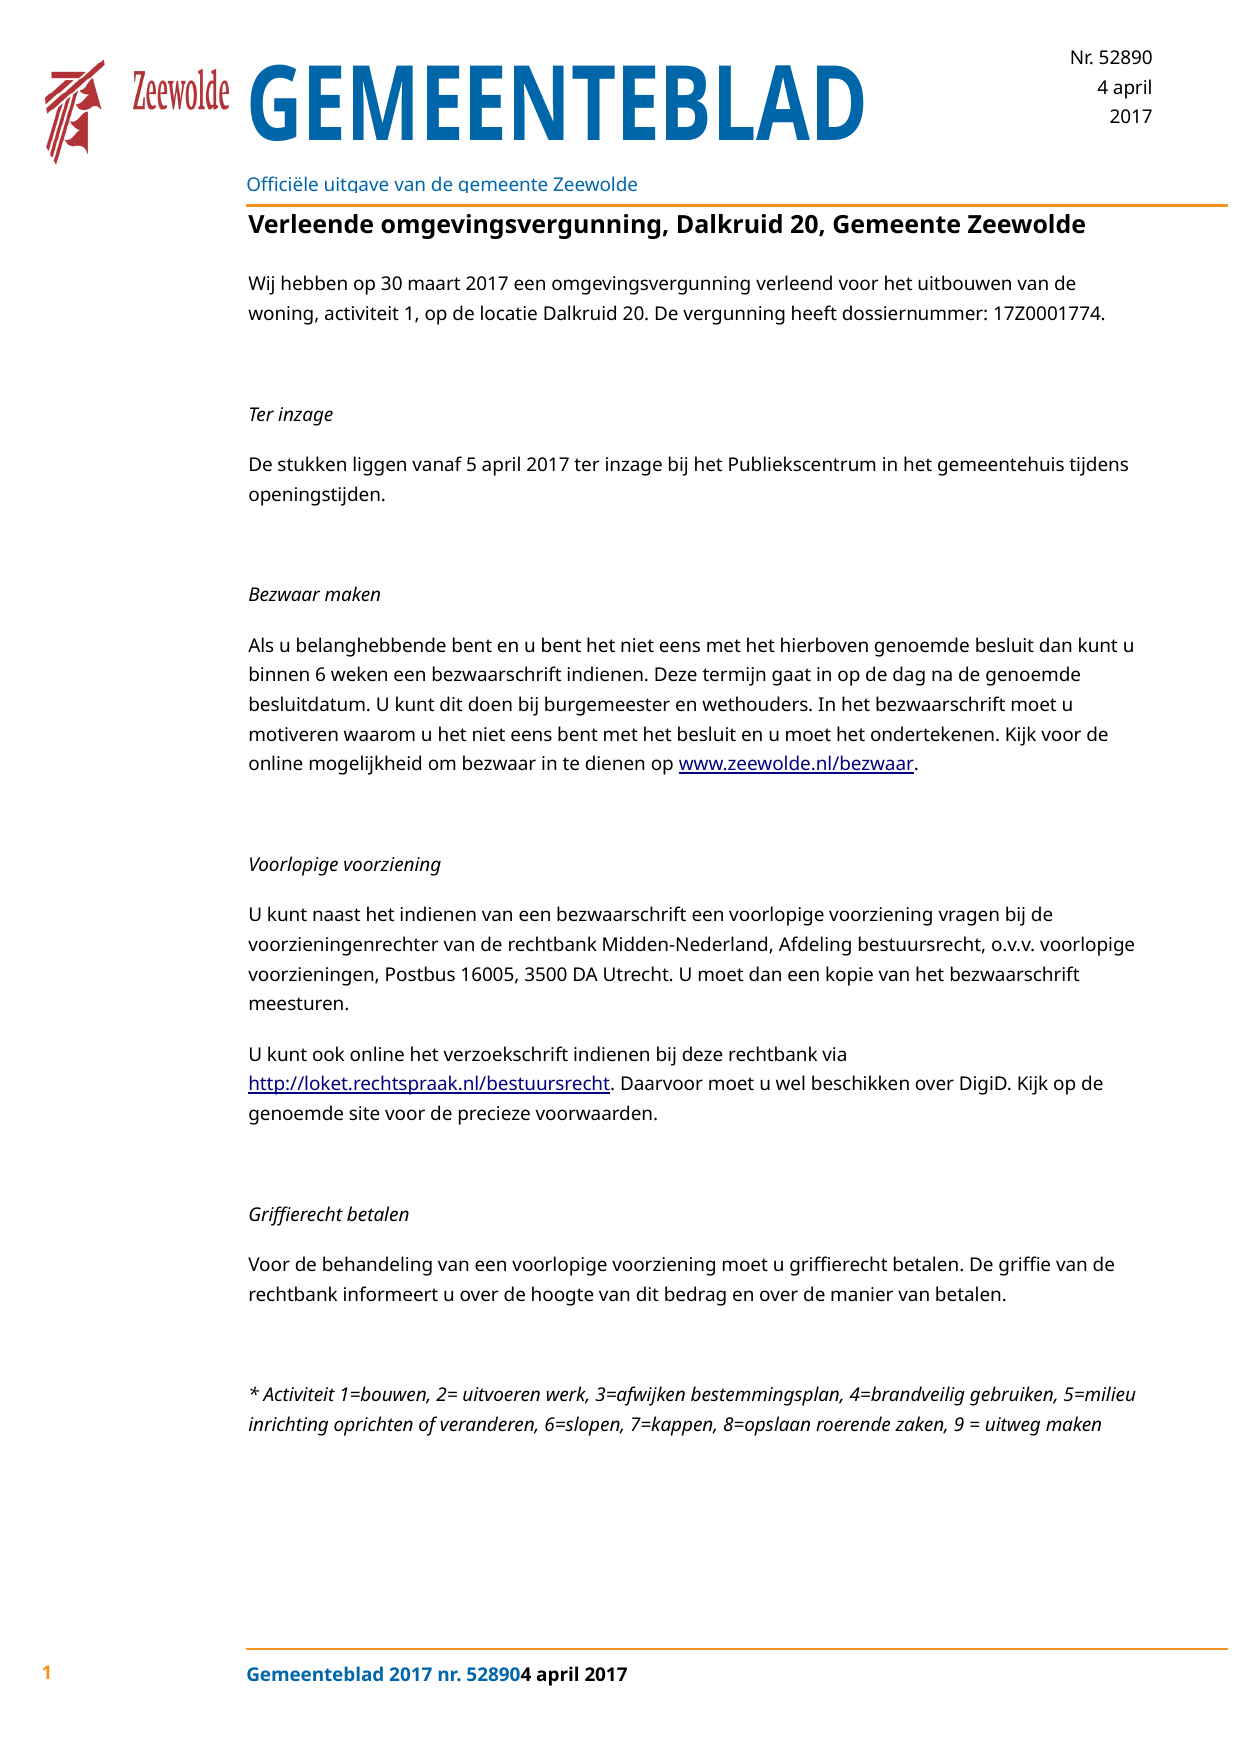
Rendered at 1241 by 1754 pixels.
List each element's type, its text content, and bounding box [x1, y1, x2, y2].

picture [41, 47, 231, 172]
text U kunt naast het indienen van een bezwaarschrift een voorlopige voorziening vragen bij de voorzieningenrechter van de rechtbank Midden-Nederland, Afdeling bestuursrecht, o.v.v. voorlopige voorzieningen, Postbus 16005, 3500 DA Utrecht. U moet dan een kopie van het bezwaarschrift meesturen. [248, 902, 1152, 1016]
text * Activiteit 1=bouwen, 2= uitvoeren werk, 3=afwijken bestemmingsplan, 4=brandveilig gebruiken, 5=milieu inrichting oprichten of veranderen, 6=slopen, 7=kappen, 8=opslaan roerende zaken, 9 = uitweg maken [248, 1382, 1152, 1437]
text Als u belanghebbende bent en u bent het niet eens met het hierboven genoemde besluit dan kunt u binnen 6 weken een bezwaarschrift indienen. Deze termijn gaat in op de dag na de genoemde besluitdatum. U kunt dit doen bij burgemeester en wethouders. In het bezwaarschrift moet u motiveren waarom u het niet eens bent met het besluit en u moet het ondertekenen. Kijk voor de online mogelijkheid om bezwaar in te dienen op www.zeewolde.nl/bezwaar. [248, 632, 1152, 776]
text Voor de behandeling van een voorlopige voorziening moet u griffierecht betalen. De griffie van de rechtbank informeert u over de hoogte van dit bedrag en over de manier van betalen. [248, 1251, 1152, 1306]
text Verleende omgevingsvergunning, Dalkruid 20, Gemeente Zeewolde [248, 207, 1152, 241]
text Wij hebben op 30 maart 2017 een omgevingsvergunning verleend voor het uitbouwen van de woning, activiteit 1, op de locatie Dalkruid 20. De vergunning heeft dossiernummer: 17Z0001774. [248, 270, 1152, 326]
text U kunt ook online het verzoekschrift indienen bij deze rechtbank via http://loket.rechtspraak.nl/bestuursrecht. Daarvoor moet u wel beschikken over DigiD. Kijk op de genoemde site voor de precieze voorwaarden. [248, 1041, 1152, 1126]
text Ter inzage [248, 401, 1152, 426]
text Griffierecht betalen [248, 1201, 1152, 1226]
text Voorlopige voorziening [248, 851, 1152, 877]
text De stukken liggen vanaf 5 april 2017 ter inzage bij het Publiekscentrum in het gemeentehuis tijdens openingstijden. [248, 451, 1152, 506]
text Bezwaar maken [248, 582, 1152, 607]
